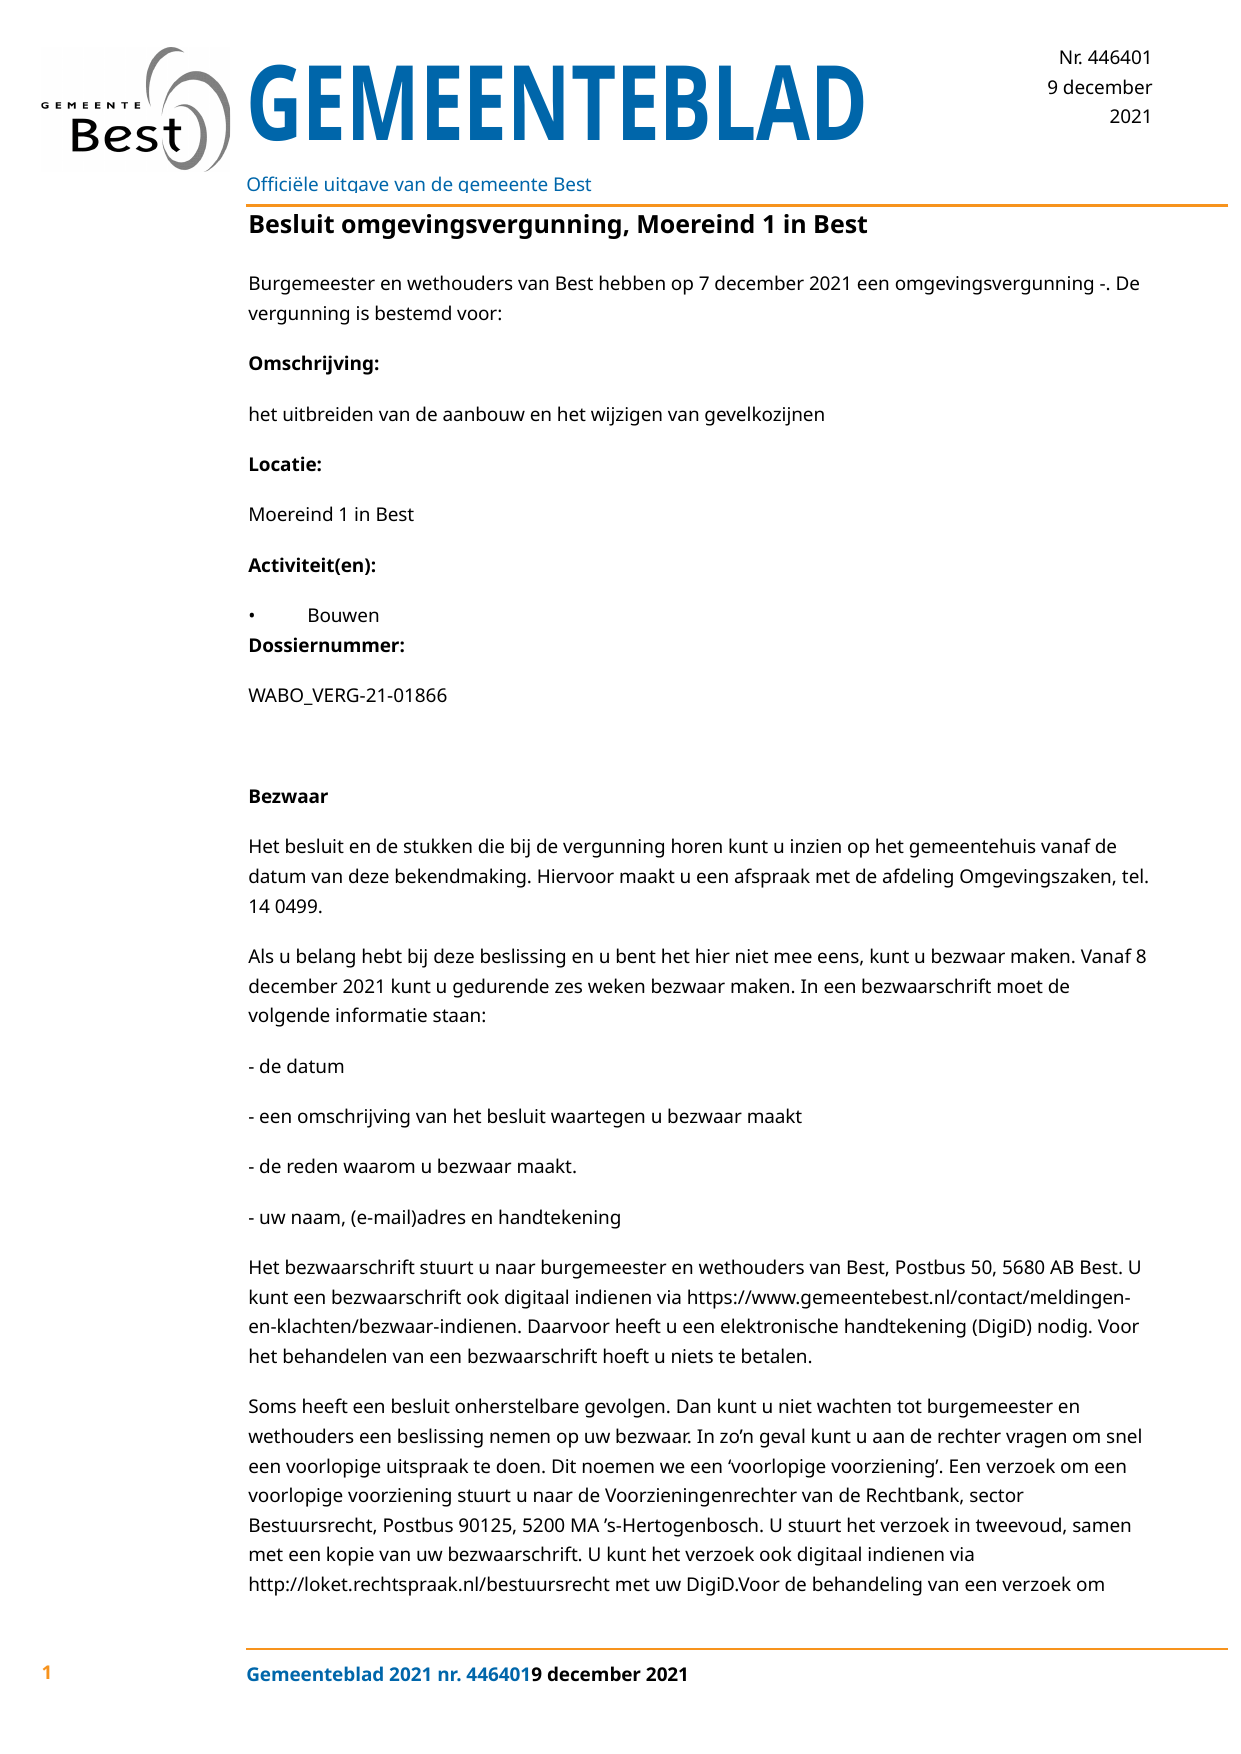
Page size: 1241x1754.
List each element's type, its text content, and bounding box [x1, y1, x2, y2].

text Soms heeft een besluit onherstelbare gevolgen. Dan kunt u niet wachten tot burgemeester en wethouders een beslissing nemen op uw bezwaar. In zo’n geval kunt u aan de rechter vragen om snel een voorlopige uitspraak te doen. Dit noemen we een ‘voorlopige voorziening’. Een verzoek om een voorlopige voorziening stuurt u naar de Voorzieningenrechter van de Rechtbank, sector Bestuursrecht, Postbus 90125, 5200 MA ’s-Hertogenbosch. U stuurt het verzoek in tweevoud, samen met een kopie van uw bezwaarschrift. U kunt het verzoek ook digitaal indienen via http://loket.rechtspraak.nl/bestuursrecht met uw DigiD.Voor de behandeling van een verzoek om [248, 1394, 1152, 1597]
text Het bezwaarschrift stuurt u naar burgemeester en wethouders van Best, Postbus 50, 5680 AB Best. U kunt een bezwaarschrift ook digitaal indienen via https://www.gemeentebest.nl/contact/meldingen-en-klachten/bezwaar-indienen. Daarvoor heeft u een elektronische handtekening (DigiD) nodig. Voor het behandelen van een bezwaarschrift hoeft u niets te betalen. [248, 1254, 1152, 1369]
text het uitbreiden van de aanbouw en het wijzigen van gevelkozijnen [248, 401, 1152, 426]
text - uw naam, (e-mail)adres en handtekening [248, 1204, 1152, 1230]
text - een omschrijving van het besluit waartegen u bezwaar maakt [248, 1103, 1152, 1129]
text Moereind 1 in Best [248, 502, 1152, 527]
text Dossiernummer: [248, 632, 1152, 658]
text Als u belang hebt bij deze beslissing en u bent het hier niet mee eens, kunt u bezwaar maken. Vanaf 8 december 2021 kunt u gedurende zes weken bezwaar maken. In een bezwaarschrift moet de volgende informatie staan: [248, 943, 1152, 1028]
picture [41, 47, 231, 172]
text Bezwaar [248, 783, 1152, 809]
text Het besluit en de stukken die bij de vergunning horen kunt u inzien op het gemeentehuis vanaf de datum van deze bekendmaking. Hiervoor maakt u een afspraak met de afdeling Omgevingszaken, tel. 14 0499. [248, 834, 1152, 918]
text - de reden waarom u bezwaar maakt. [248, 1154, 1152, 1179]
text Besluit omgevingsvergunning, Moereind 1 in Best [248, 207, 1152, 241]
text WABO_VERG-21-01866 [248, 682, 1152, 708]
text - de datum [248, 1053, 1152, 1078]
list Bouwen [248, 602, 1152, 628]
text Omschrijving: [248, 350, 1152, 376]
text Burgemeester en wethouders van Best hebben op 7 december 2021 een omgevingsvergunning -. De vergunning is bestemd voor: [248, 270, 1152, 326]
text Locatie: [248, 451, 1152, 477]
text Activiteit(en): [248, 552, 1152, 578]
